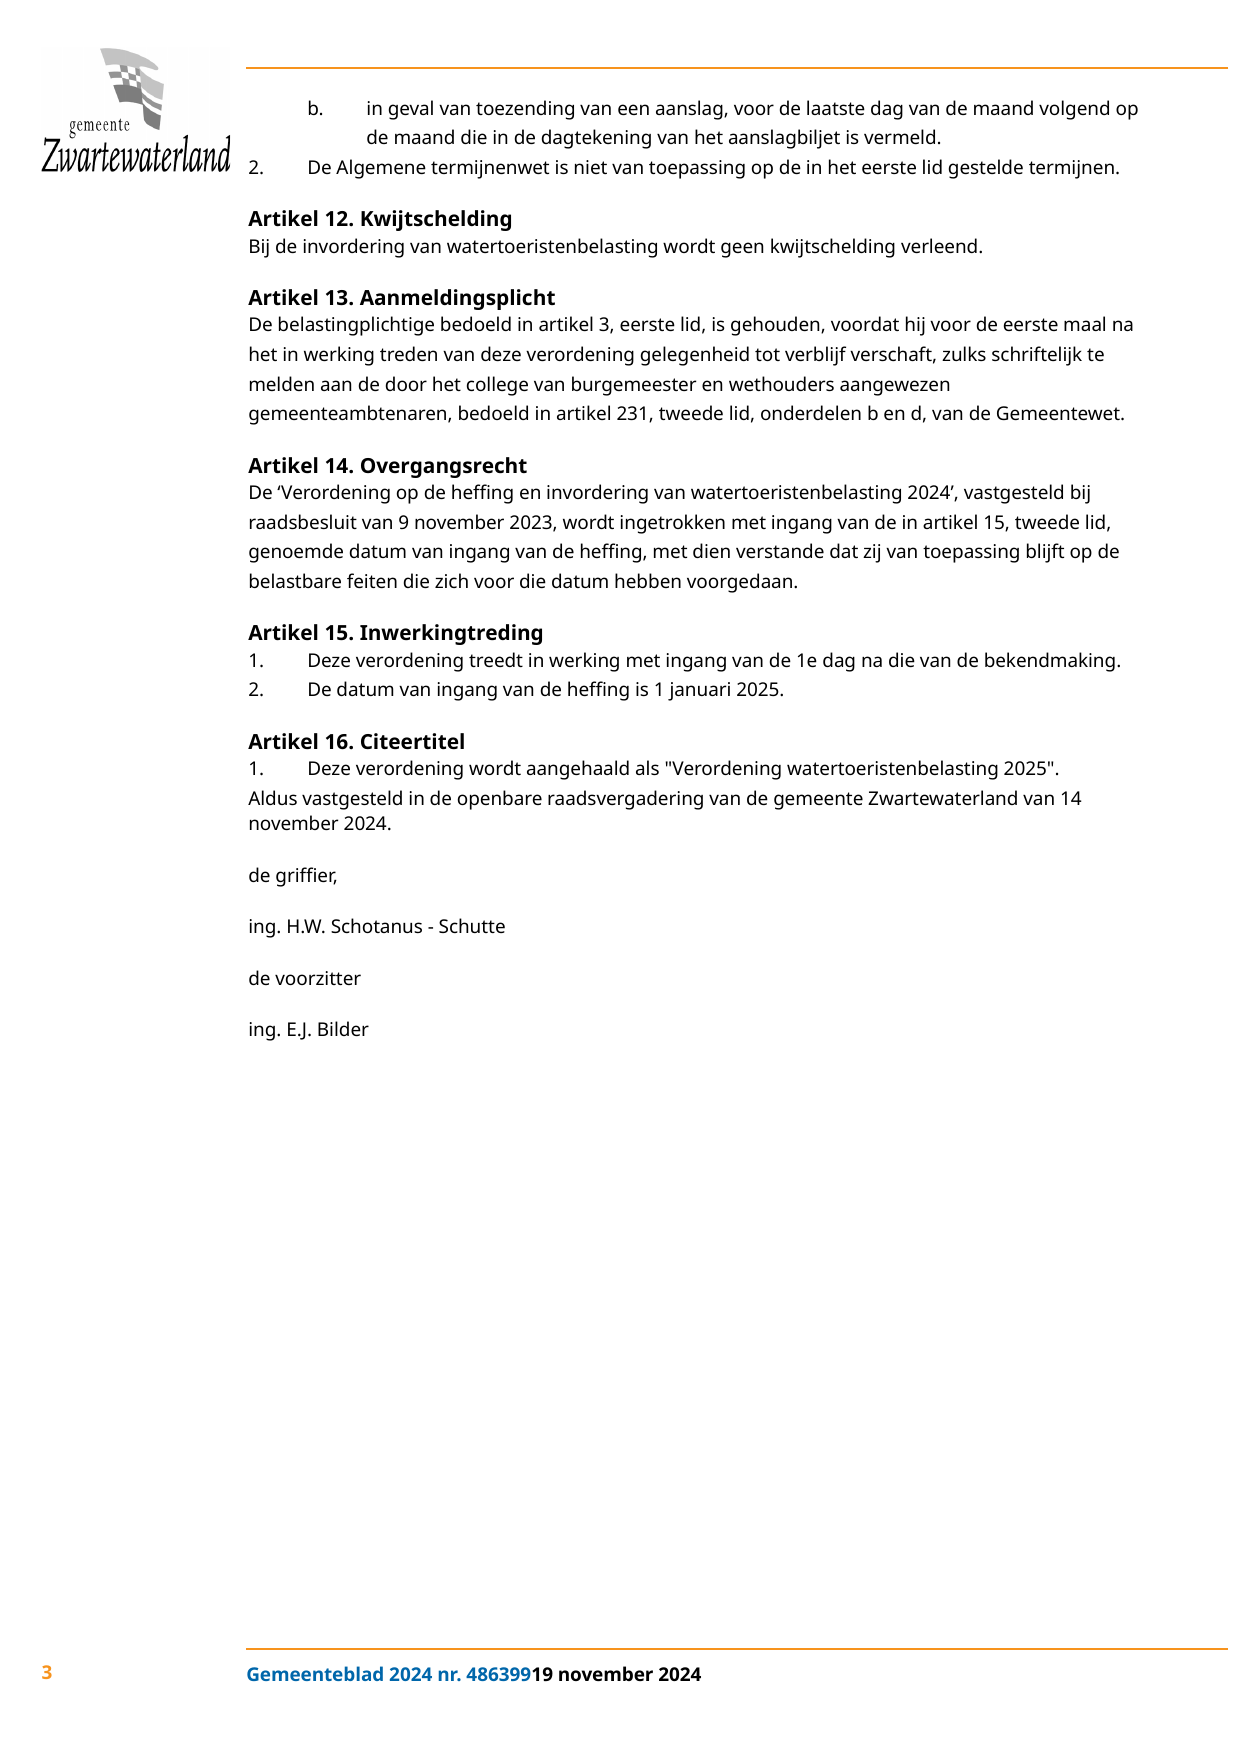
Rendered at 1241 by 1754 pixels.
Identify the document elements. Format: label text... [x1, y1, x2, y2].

list Deze verordening wordt aangehaald als "Verordening watertoeristenbelasting 2025". [248, 755, 1152, 781]
text ing. E.J. Bilder [248, 1016, 1152, 1042]
text De belastingplichtige bedoeld in artikel 3, eerste lid, is gehouden, voordat hij voor de eerste maal na het in werking treden van deze verordening gelegenheid tot verblijf verschaft, zulks schriftelijk te melden aan de door het college van burgemeester en wethouders aangewezen gemeenteambtenaren, bedoeld in artikel 231, tweede lid, onderdelen b en d, van de Gemeentewet. [248, 312, 1152, 426]
text ing. H.W. Schotanus - Schutte [248, 913, 1152, 939]
text Aldus vastgesteld in de openbare raadsvergadering van de gemeente Zwartewaterland van 14 november 2024. [248, 785, 1152, 836]
list De Algemene termijnenwet is niet van toepassing op de in het eerste lid gestelde termijnen. [248, 154, 1152, 180]
picture [41, 47, 231, 172]
text Bij de invordering van watertoeristenbelasting wordt geen kwijtschelding verleend. [248, 233, 1152, 258]
list De datum van ingang van de heffing is 1 januari 2025. [248, 676, 1152, 702]
text De ‘Verordening op de heffing en invordering van watertoeristenbelasting 2024’, vastgesteld bij raadsbesluit van 9 november 2023, wordt ingetrokken met ingang van de in artikel 15, tweede lid, genoemde datum van ingang van de heffing, met dien verstande dat zij van toepassing blijft op de belastbare feiten die zich voor die datum hebben voorgedaan. [248, 479, 1152, 594]
text Artikel 14. Overgangsrecht [248, 451, 1152, 479]
text de voorzitter [248, 965, 1152, 991]
text de griffier, [248, 862, 1152, 888]
text Artikel 16. Citeertitel [248, 727, 1152, 755]
text Artikel 15. Inwerkingtreding [248, 618, 1152, 647]
text Artikel 13. Aanmeldingsplicht [248, 283, 1152, 312]
text Artikel 12. Kwijtschelding [248, 204, 1152, 233]
list in geval van toezending van een aanslag, voor de laatste dag van de maand volgend op de maand die in de dagtekening van het aanslagbiljet is vermeld. [307, 95, 1152, 150]
list Deze verordening treedt in werking met ingang van de 1e dag na die van de bekendmaking. [248, 647, 1152, 673]
